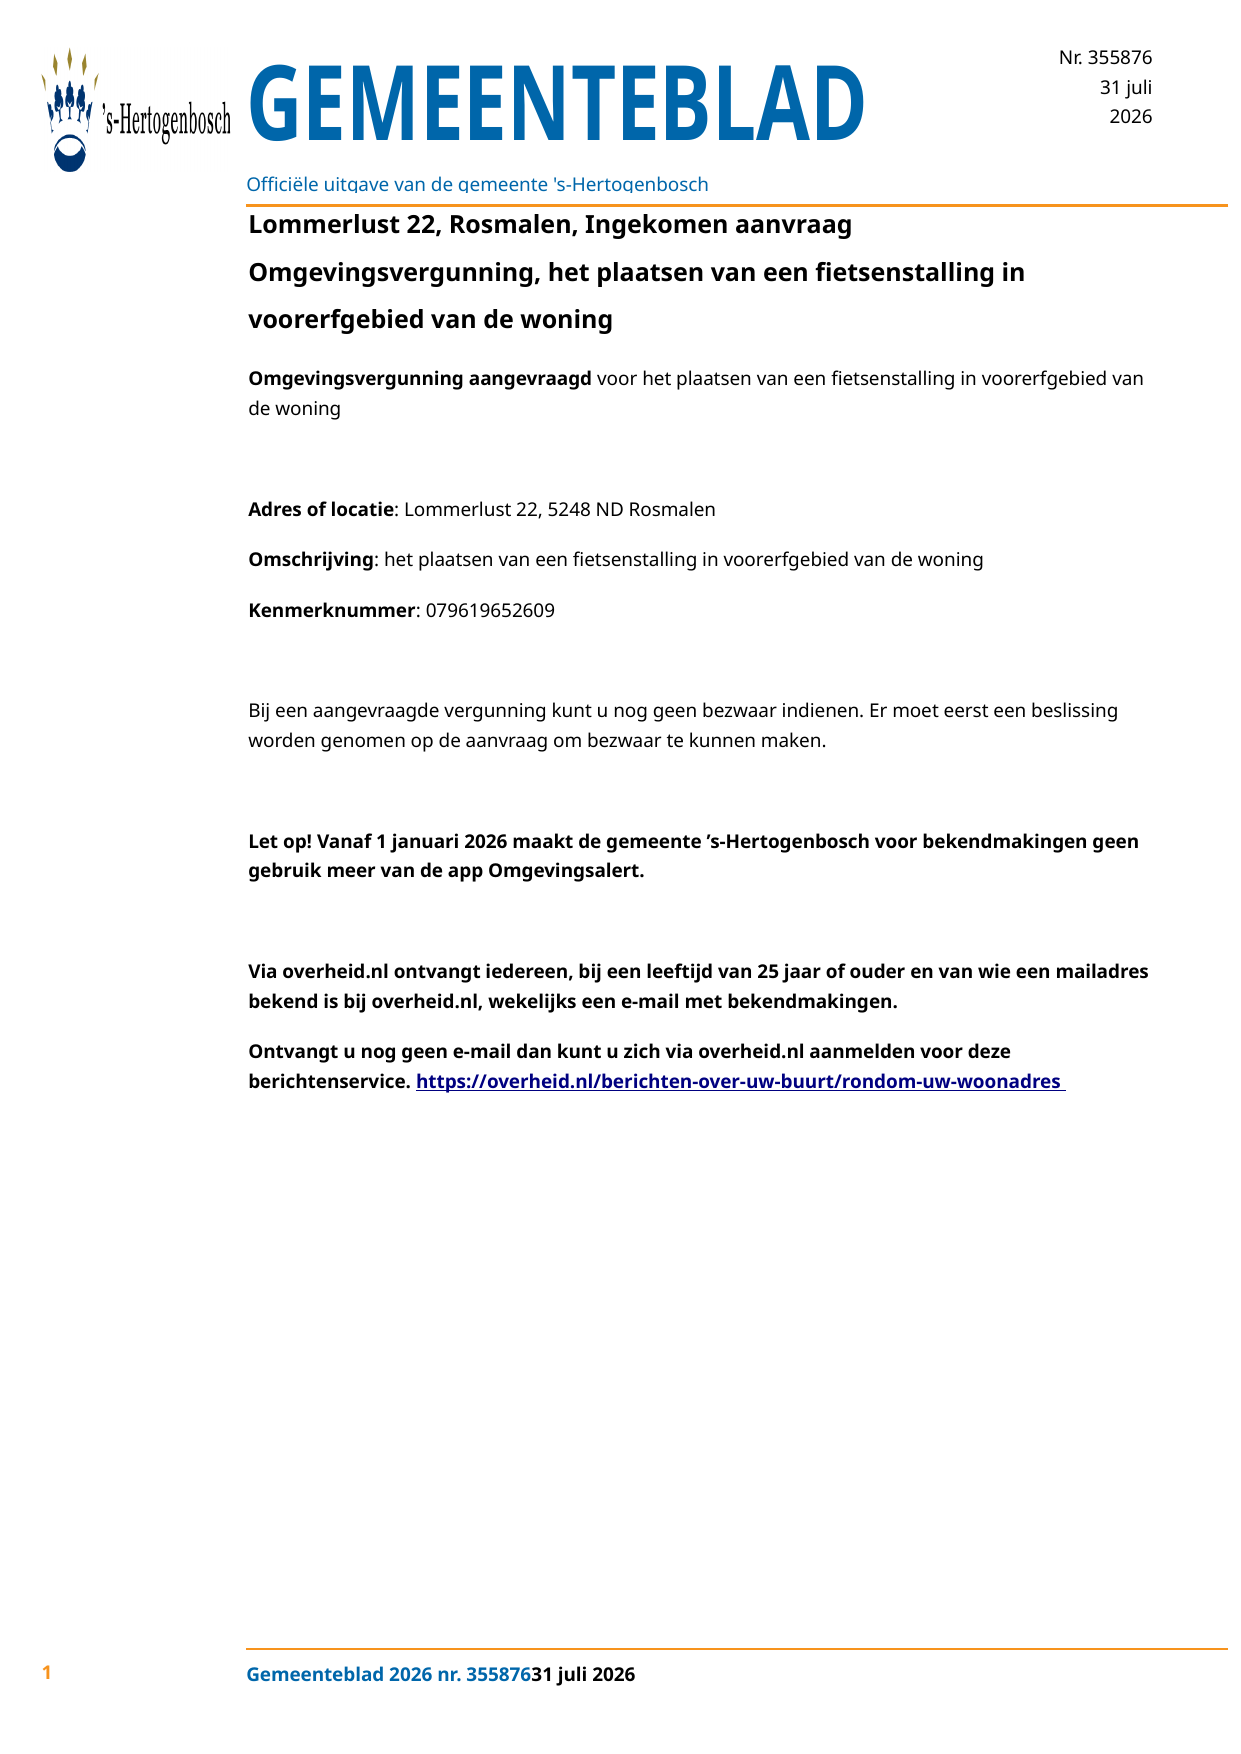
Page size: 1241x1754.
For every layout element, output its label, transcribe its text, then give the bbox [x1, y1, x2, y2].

text Kenmerknummer: 079619652609 [248, 597, 1152, 622]
text Via overheid.nl ontvangt iedereen, bij een leeftijd van 25 jaar of ouder en van wie een mailadres bekend is bij overheid.nl, wekelijks een e-mail met bekendmakingen. [248, 958, 1152, 1014]
text Omgevingsvergunning aangevraagd voor het plaatsen van een fietsenstalling in voorerfgebied van de woning [248, 366, 1152, 421]
text Ontvangt u nog geen e-mail dan kunt u zich via overheid.nl aanmelden voor deze berichtenservice. https://overheid.nl/berichten-over-uw-buurt/rondom-uw-woonadres [248, 1038, 1152, 1094]
text Let op! Vanaf 1 januari 2026 maakt de gemeente ’s-Hertogenbosch voor bekendmakingen geen gebruik meer van de app Omgevingsalert. [248, 828, 1152, 883]
text Adres of locatie: Lommerlust 22, 5248 ND Rosmalen [248, 496, 1152, 522]
text Lommerlust 22, Rosmalen, Ingekomen aanvraag Omgevingsvergunning, het plaatsen van een fietsenstalling in voorerfgebied van de woning [248, 207, 1152, 336]
picture [41, 47, 231, 172]
text Omschrijving: het plaatsen van een fietsenstalling in voorerfgebied van de woning [248, 546, 1152, 572]
text Bij een aangevraagde vergunning kunt u nog geen bezwaar indienen. Er moet eerst een beslissing worden genomen op de aanvraag om bezwaar te kunnen maken. [248, 698, 1152, 753]
